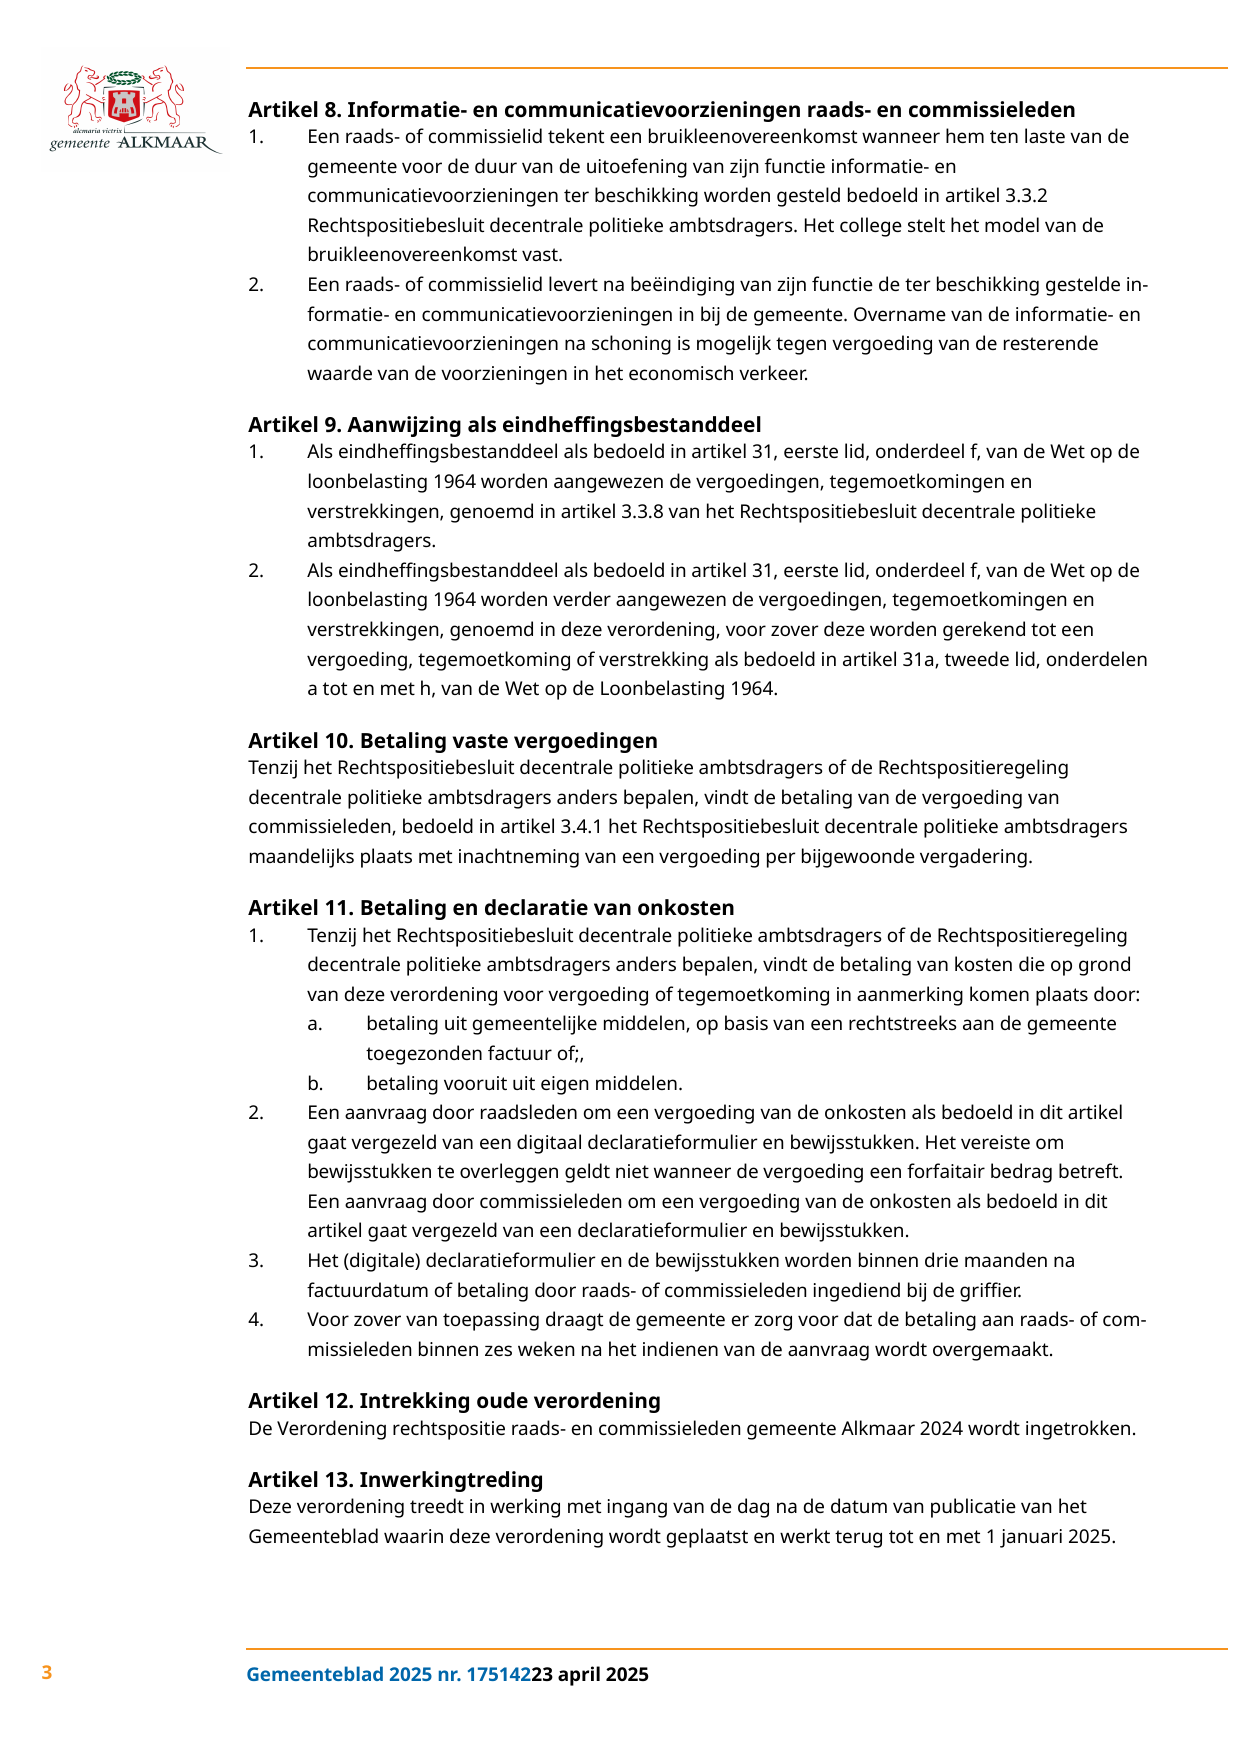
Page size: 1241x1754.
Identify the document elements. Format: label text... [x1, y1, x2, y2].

list betaling uit gemeentelijke middelen, op basis van een rechtstreeks aan de gemeente toegezonden factuur of;, [307, 1011, 1152, 1066]
list betaling vooruit uit eigen middelen. [307, 1070, 1152, 1096]
list Als eindheffingsbestanddeel als bedoeld in artikel 31, eerste lid, onderdeel f, van de Wet op de loonbelasting 1964 worden aangewezen de vergoedingen, tegemoetkomingen en verstrekkingen, genoemd in artikel 3.3.8 van het Rechtspositiebesluit decentrale politieke ambtsdragers. [248, 439, 1152, 553]
text Tenzij het Rechtspositiebesluit decentrale politieke ambtsdragers of de Rechtspositieregeling decentrale politieke ambtsdragers anders bepalen, vindt de betaling van de vergoeding van commissieleden, bedoeld in artikel 3.4.1 het Rechtspositiebesluit decentrale politieke ambtsdragers maandelijks plaats met inachtneming van een vergoeding per bijgewoonde vergadering. [248, 754, 1152, 869]
text Artikel 13. Inwerkingtreding [248, 1465, 1152, 1494]
list Het (digitale) declaratieformulier en de bewijsstukken worden binnen drie maanden na factuurdatum of betaling door raads- of commissieleden ingediend bij de griffier. [248, 1247, 1152, 1303]
text Artikel 12. Intrekking oude verordening [248, 1386, 1152, 1415]
text Artikel 9. Aanwijzing als eindheffingsbestanddeel [248, 410, 1152, 439]
list Als eindheffingsbestanddeel als bedoeld in artikel 31, eerste lid, onderdeel f, van de Wet op de loonbelasting 1964 worden verder aangewezen de vergoedingen, tegemoetkomingen en verstrekkingen, genoemd in deze verordening, voor zover deze worden gerekend tot een vergoeding, tegemoetkoming of verstrekking als bedoeld in artikel 31a, tweede lid, onderdelen a tot en met h, van de Wet op de Loonbelasting 1964. [248, 557, 1152, 701]
list Tenzij het Rechtspositiebesluit decentrale politieke ambtsdragers of de Rechtspositieregeling decentrale politieke ambtsdragers anders bepalen, vindt de betaling van kosten die op grond van deze verordening voor vergoeding of tegemoetkoming in aanmerking komen plaats door: [248, 922, 1152, 1007]
list Een aanvraag door raadsleden om een vergoeding van de onkosten als bedoeld in dit artikel gaat vergezeld van een digitaal declaratieformulier en bewijsstukken. Het vereiste om bewijsstukken te overleggen geldt niet wanneer de vergoeding een forfaitair bedrag betreft. Een aanvraag door commissieleden om een vergoeding van de onkosten als bedoeld in dit artikel gaat vergezeld van een declaratieformulier en bewijsstukken. [248, 1099, 1152, 1243]
text Deze verordening treedt in werking met ingang van de dag na de datum van publicatie van het Gemeenteblad waarin deze verordening wordt geplaatst en werkt terug tot en met 1 januari 2025. [248, 1494, 1152, 1549]
text Artikel 11. Betaling en declaratie van onkosten [248, 893, 1152, 922]
list Een raads- of commissielid levert na beëindiging van zijn functie de ter beschikking gestelde in- formatie- en communicatievoorzieningen in bij de gemeente. Overname van de informatie- en communicatievoorzieningen na schoning is mogelijk tegen vergoeding van de resterende waarde van de voorzieningen in het economisch verkeer. [248, 271, 1152, 386]
text Artikel 8. Informatie- en communicatievoorzieningen raads- en commissieleden [248, 95, 1152, 123]
list Een raads- of commissielid tekent een bruikleenovereenkomst wanneer hem ten laste van de gemeente voor de duur van de uitoefening van zijn functie informatie- en communicatievoorzieningen ter beschikking worden gesteld bedoeld in artikel 3.3.2 Rechtspositiebesluit decentrale politieke ambtsdragers. Het college stelt het model van de bruikleenovereenkomst vast. [248, 123, 1152, 267]
picture [41, 47, 231, 172]
text De Verordening rechtspositie raads- en commissieleden gemeente Alkmaar 2024 wordt ingetrokken. [248, 1415, 1152, 1441]
list Voor zover van toepassing draagt de gemeente er zorg voor dat de betaling aan raads- of com- missieleden binnen zes weken na het indienen van de aanvraag wordt overgemaakt. [248, 1306, 1152, 1362]
text Artikel 10. Betaling vaste vergoedingen [248, 726, 1152, 754]
